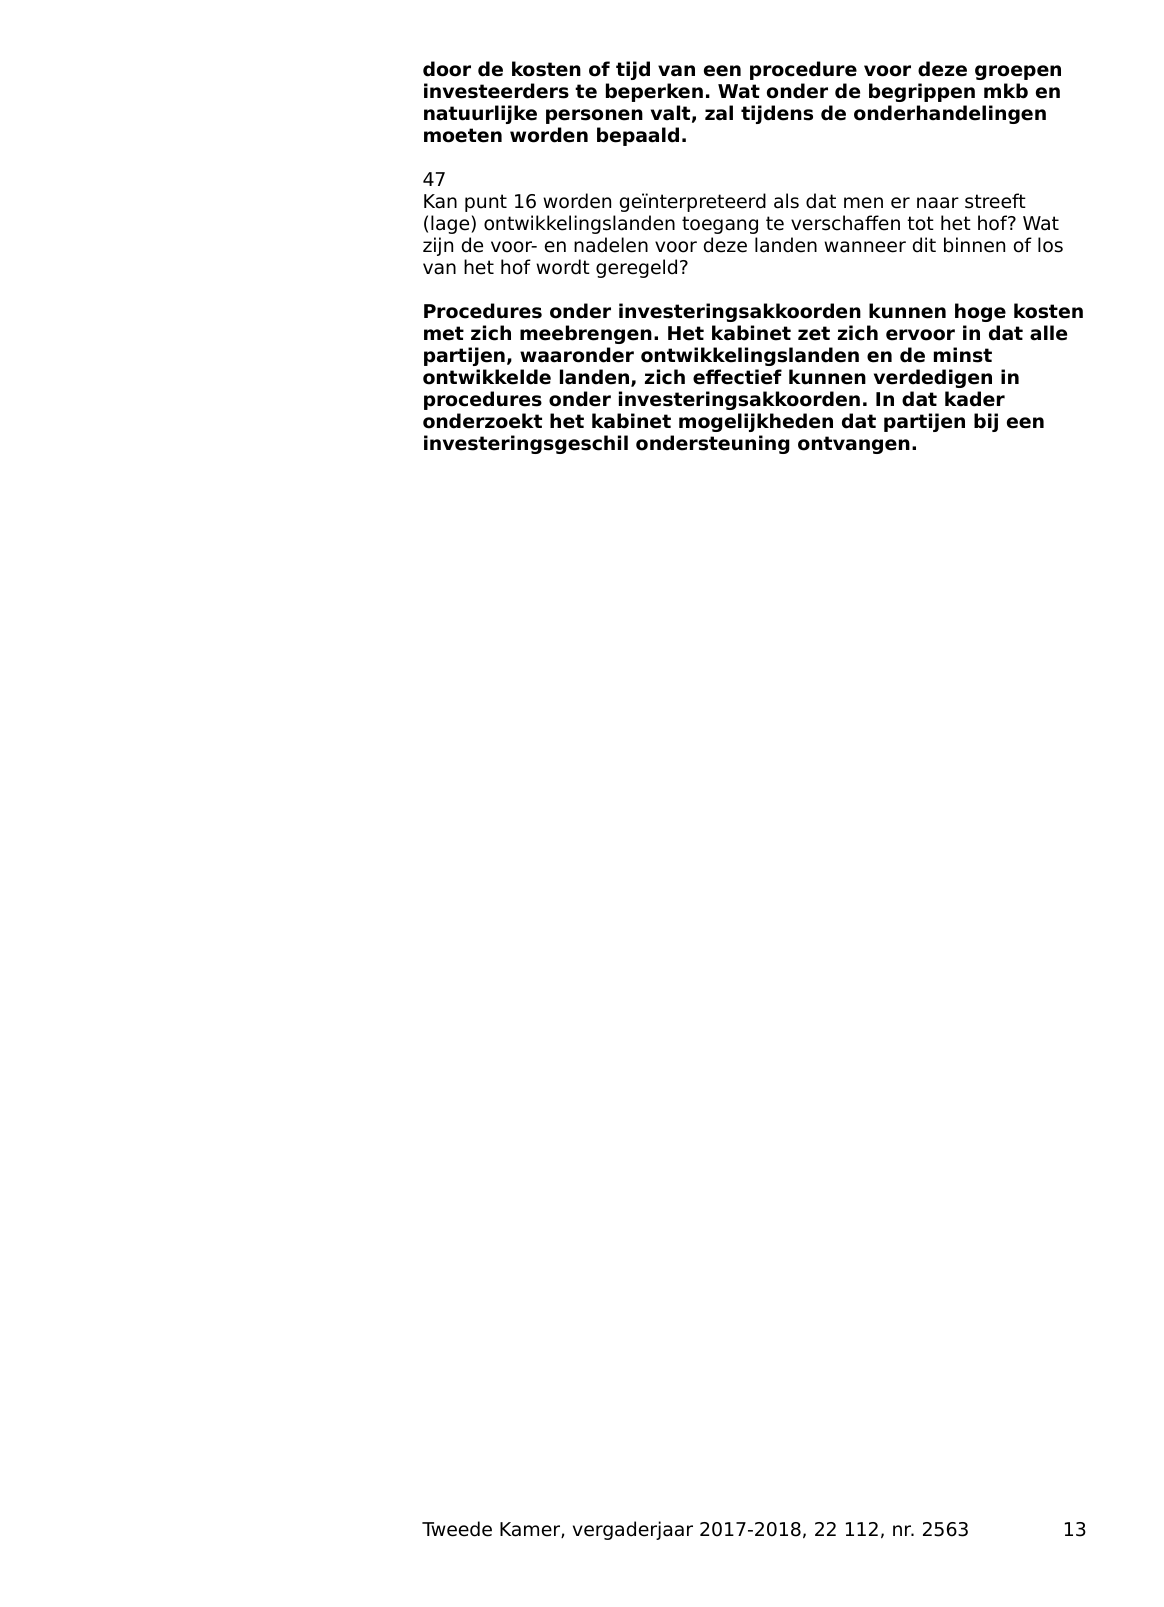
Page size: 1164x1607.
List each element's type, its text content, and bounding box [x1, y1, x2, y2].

text Kan punt 16 worden geïnterpreteerd als dat men er naar streeft (lage) ontwikkelingslanden toegang te verschaffen tot het hof? Wat zijn de voor- en nadelen voor deze landen wanneer dit binnen of los van het hof wordt geregeld? [422, 191, 1087, 279]
text door de kosten of tijd van een procedure voor deze groepen investeerders te beperken. Wat onder de begrippen mkb en natuurlijke personen valt, zal tijdens de onderhandelingen moeten worden bepaald. [422, 59, 1087, 147]
text 47 [422, 169, 1087, 191]
text Procedures onder investeringsakkoorden kunnen hoge kosten met zich meebrengen. Het kabinet zet zich ervoor in dat alle partijen, waaronder ontwikkelingslanden en de minst ontwikkelde landen, zich effectief kunnen verdedigen in procedures onder investeringsakkoorden. In dat kader onderzoekt het kabinet mogelijkheden dat partijen bij een investeringsgeschil ondersteuning ontvangen. [422, 301, 1087, 455]
